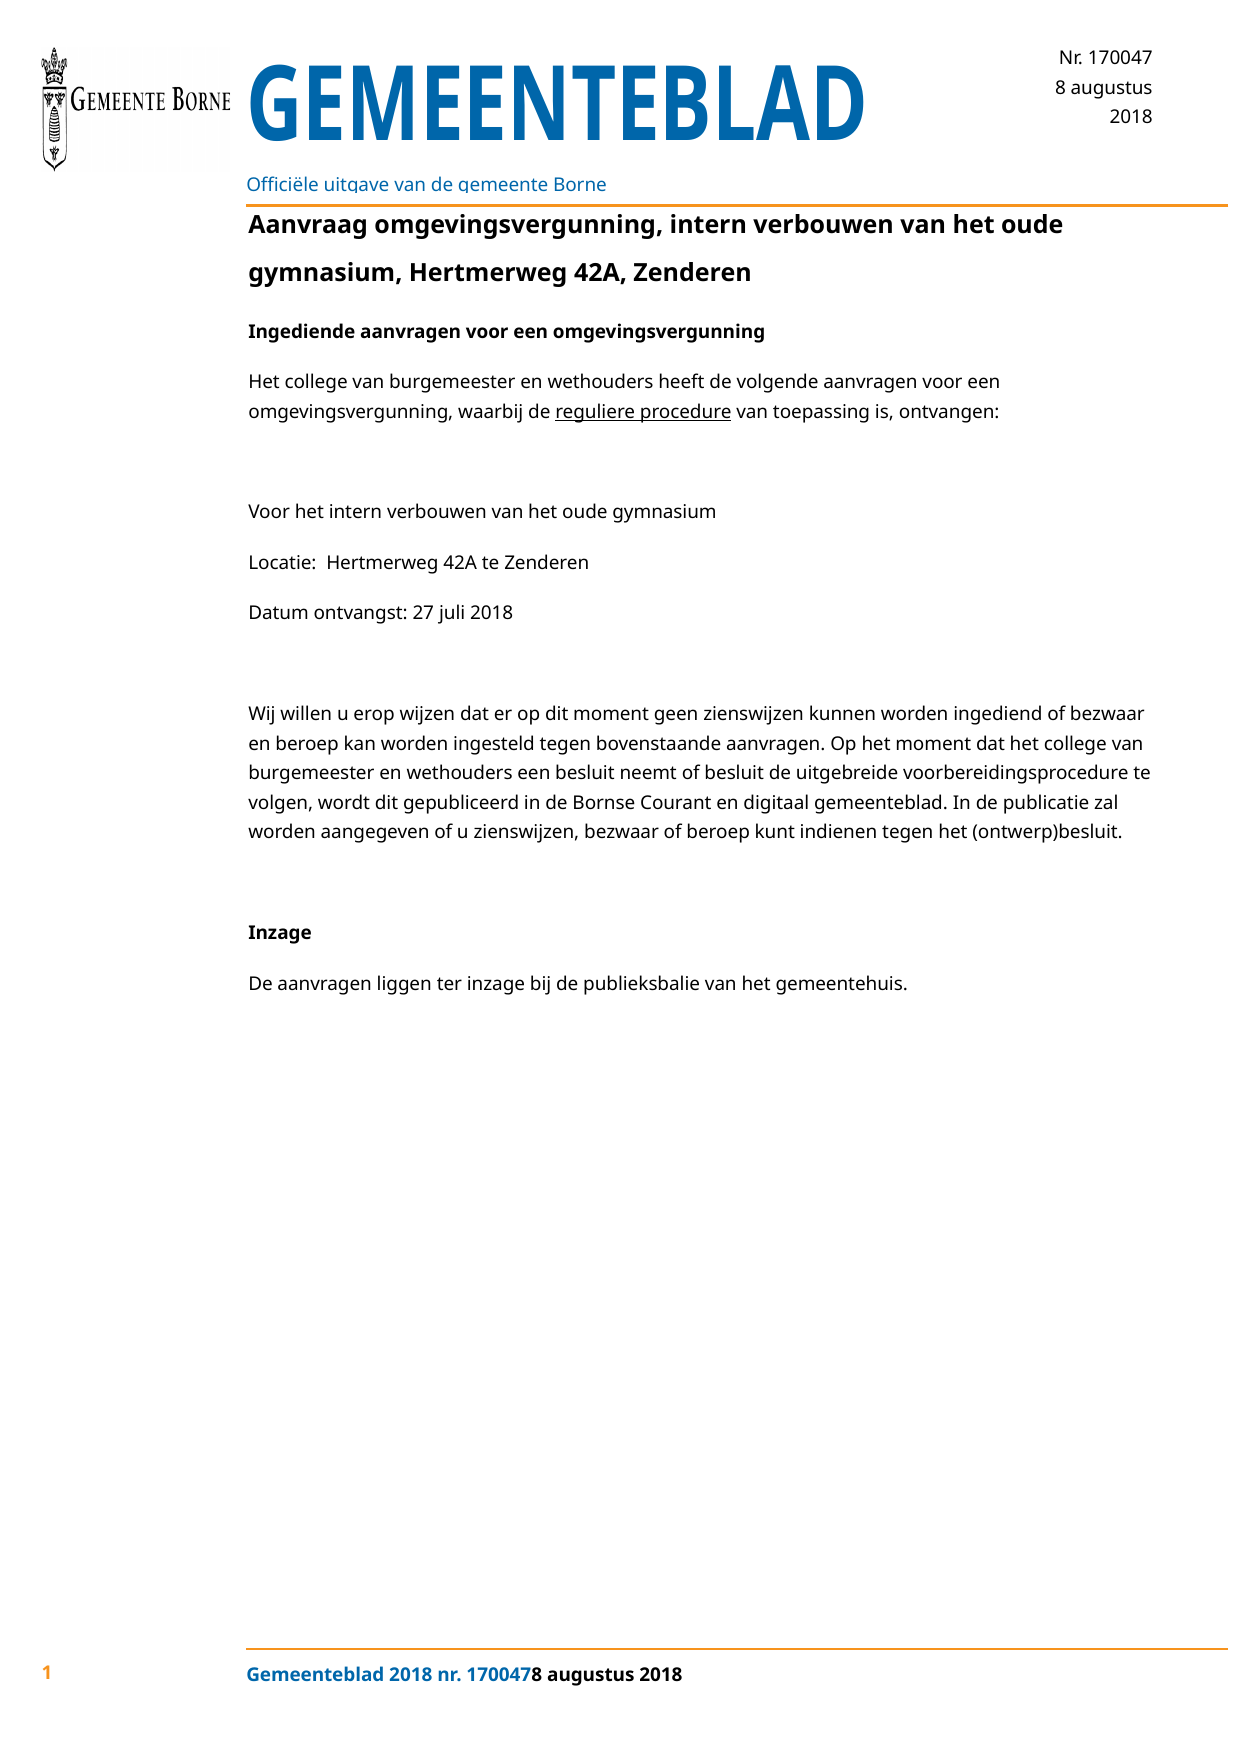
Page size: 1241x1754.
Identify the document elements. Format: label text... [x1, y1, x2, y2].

text Inzage [248, 919, 1152, 945]
text Datum ontvangst: 27 juli 2018 [248, 599, 1152, 625]
text Ingediende aanvragen voor een omgevingsvergunning [248, 318, 1152, 344]
text Het college van burgemeester en wethouders heeft de volgende aanvragen voor een omgevingsvergunning, waarbij de reguliere procedure van toepassing is, ontvangen: [248, 368, 1152, 424]
text Aanvraag omgevingsvergunning, intern verbouwen van het oude gymnasium, Hertmerweg 42A, Zenderen [248, 207, 1152, 288]
text De aanvragen liggen ter inzage bij de publieksbalie van het gemeentehuis. [248, 970, 1152, 996]
text Locatie: Hertmerweg 42A te Zenderen [248, 549, 1152, 575]
text Voor het intern verbouwen van het oude gymnasium [248, 499, 1152, 524]
text Wij willen u erop wijzen dat er op dit moment geen zienswijzen kunnen worden ingediend of bezwaar en beroep kan worden ingesteld tegen bovenstaande aanvragen. Op het moment dat het college van burgemeester en wethouders een besluit neemt of besluit de uitgebreide voorbereidingsprocedure te volgen, wordt dit gepubliceerd in de Bornse Courant en digitaal gemeenteblad. In de publicatie zal worden aangegeven of u zienswijzen, bezwaar of beroep kunt indienen tegen het (ontwerp)besluit. [248, 700, 1152, 844]
picture [41, 47, 231, 172]
